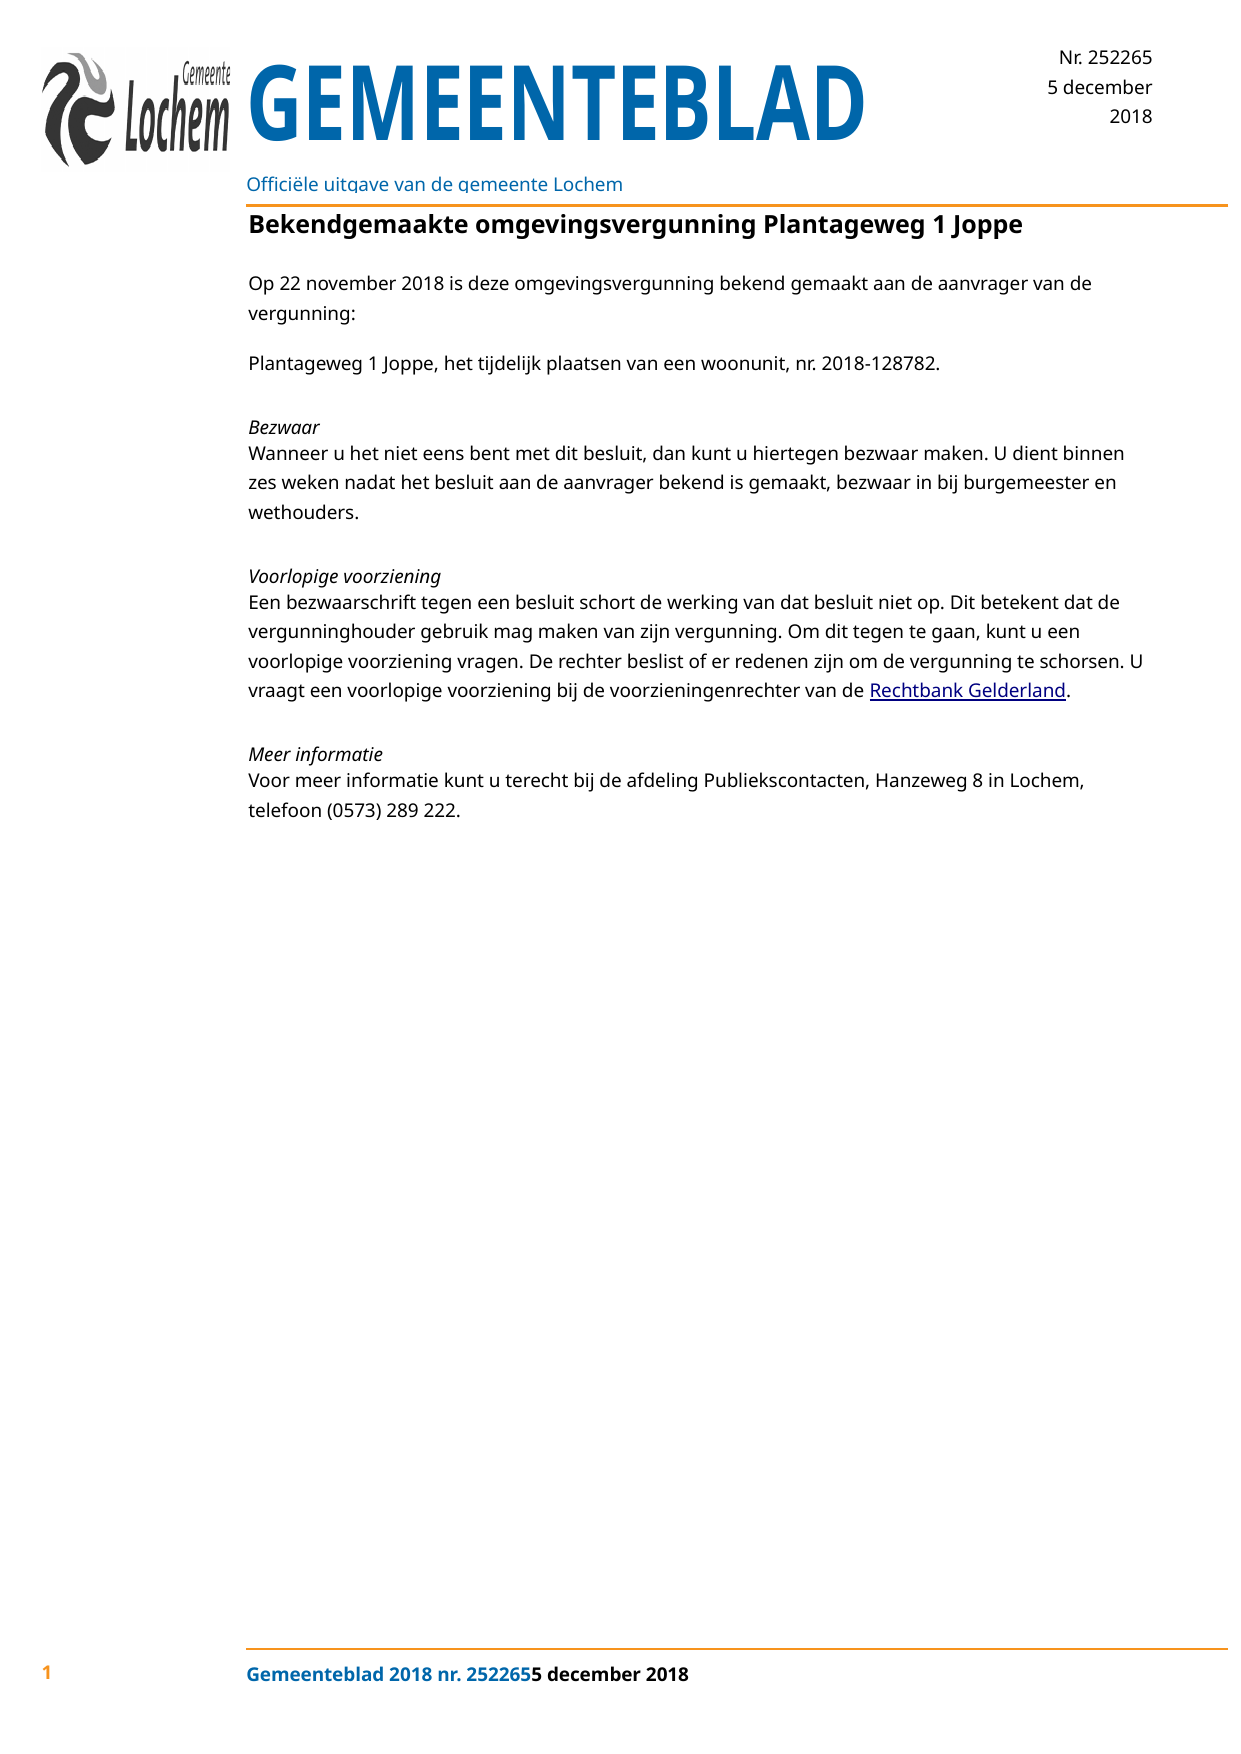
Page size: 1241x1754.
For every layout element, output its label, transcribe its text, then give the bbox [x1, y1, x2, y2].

text Op 22 november 2018 is deze omgevingsvergunning bekend gemaakt aan de aanvrager van de vergunning: [248, 270, 1152, 326]
text Voorlopige voorziening [248, 563, 1152, 589]
text Voor meer informatie kunt u terecht bij de afdeling Publiekscontacten, Hanzeweg 8 in Lochem, telefoon (0573) 289 222. [248, 767, 1152, 823]
text Meer informatie [248, 742, 1152, 767]
text Bekendgemaakte omgevingsvergunning Plantageweg 1 Joppe [248, 207, 1152, 241]
text Bezwaar [248, 414, 1152, 440]
text Plantageweg 1 Joppe, het tijdelijk plaatsen van een woonunit, nr. 2018-128782. [248, 350, 1152, 376]
text Een bezwaarschrift tegen een besluit schort de werking van dat besluit niet op. Dit betekent dat de vergunninghouder gebruik mag maken van zijn vergunning. Om dit tegen te gaan, kunt u een voorlopige voorziening vragen. De rechter beslist of er redenen zijn om de vergunning te schorsen. U vraagt een voorlopige voorziening bij de voorzieningenrechter van de Rechtbank Gelderland. [248, 589, 1152, 703]
text Wanneer u het niet eens bent met dit besluit, dan kunt u hiertegen bezwaar maken. U dient binnen zes weken nadat het besluit aan de aanvrager bekend is gemaakt, bezwaar in bij burgemeester en wethouders. [248, 440, 1152, 525]
picture [41, 47, 231, 172]
